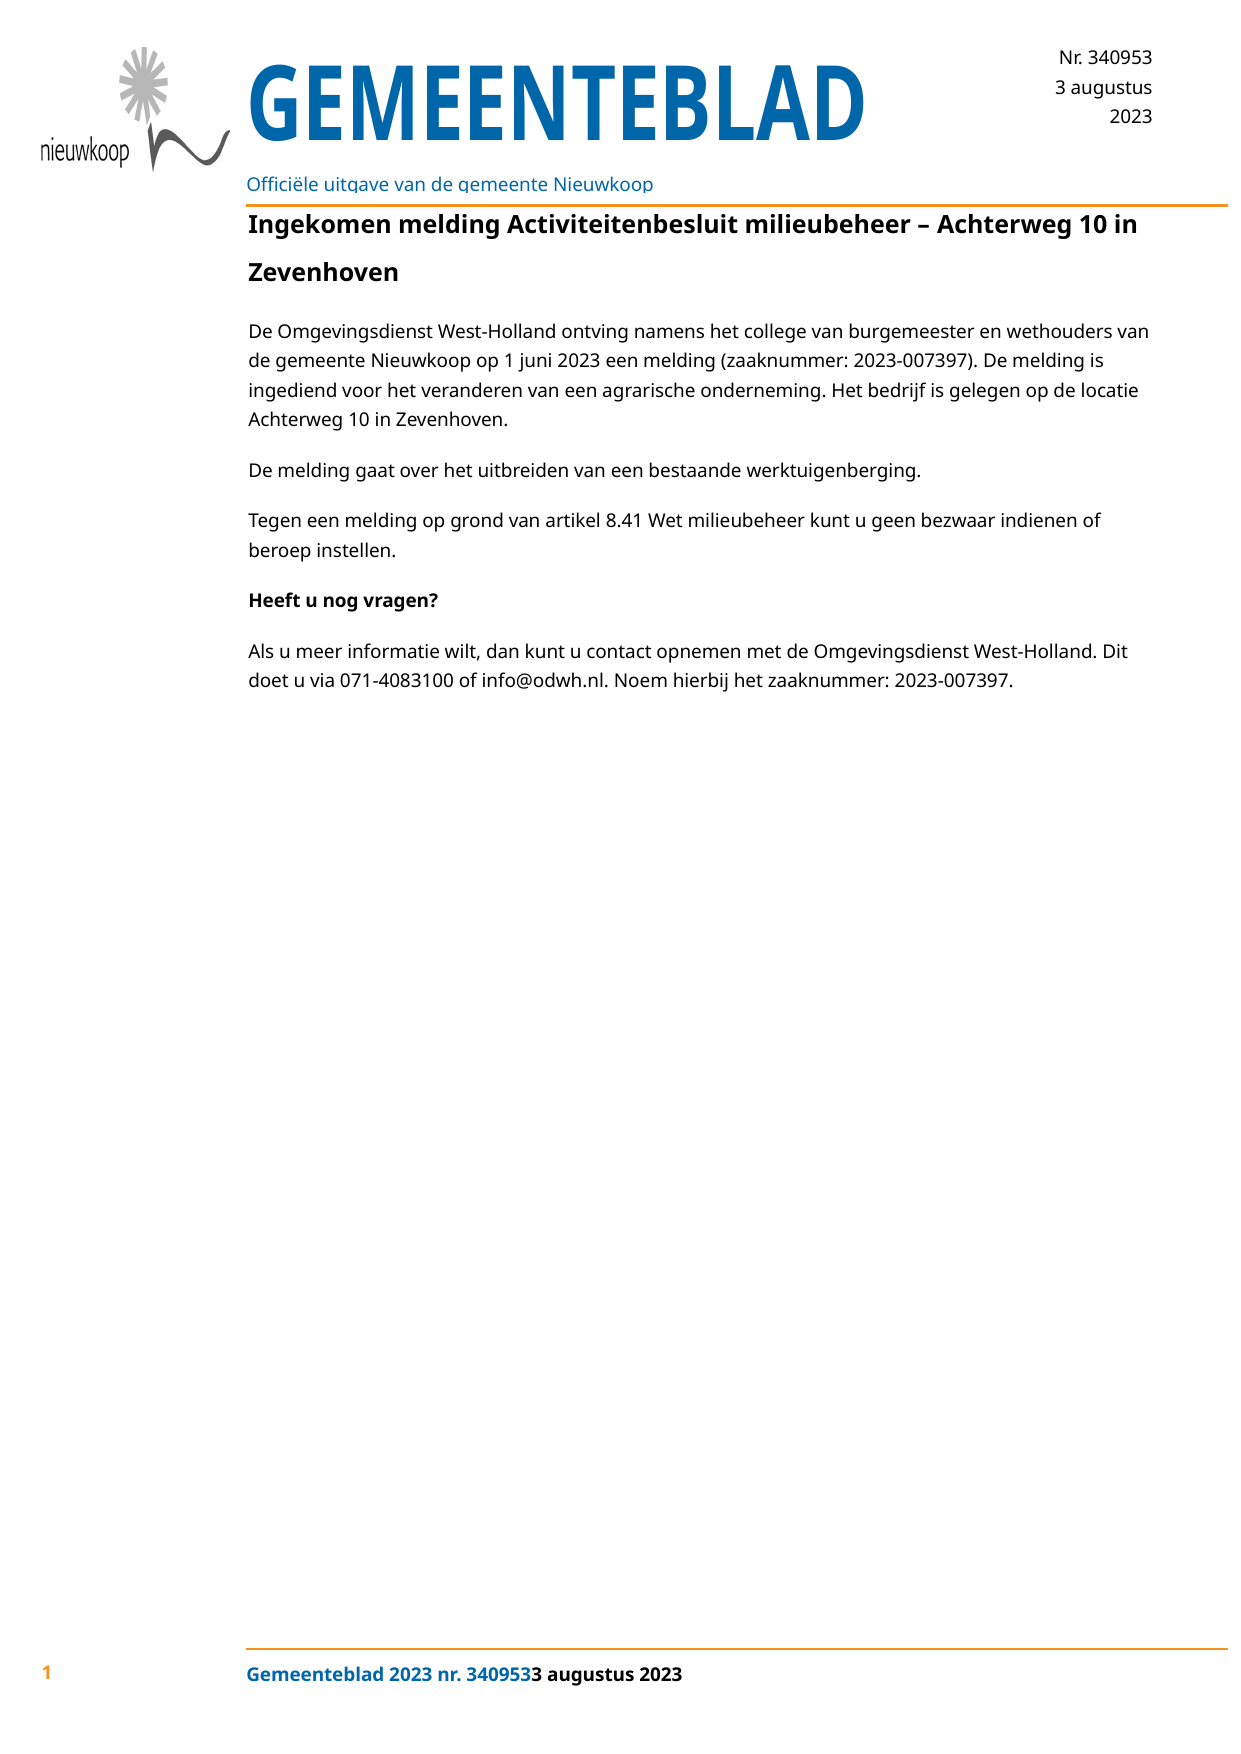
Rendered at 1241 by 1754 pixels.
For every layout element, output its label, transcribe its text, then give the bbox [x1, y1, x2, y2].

text Heeft u nog vragen? [248, 587, 1152, 613]
text Ingekomen melding Activiteitenbesluit milieubeheer – Achterweg 10 in Zevenhoven [248, 207, 1152, 288]
text Als u meer informatie wilt, dan kunt u contact opnemen met de Omgevingsdienst West-Holland. Dit doet u via 071‑4083100 of info@odwh.nl. Noem hierbij het zaaknummer: 2023-007397. [248, 638, 1152, 693]
picture [41, 47, 231, 172]
text De melding gaat over het uitbreiden van een bestaande werktuigenberging. [248, 457, 1152, 483]
text Tegen een melding op grond van artikel 8.41 Wet milieubeheer kunt u geen bezwaar indienen of beroep instellen. [248, 507, 1152, 563]
text De Omgevingsdienst West-Holland ontving namens het college van burgemeester en wethouders van de gemeente Nieuwkoop op 1 juni 2023 een melding (zaaknummer: 2023-007397). De melding is ingediend voor het veranderen van een agrarische onderneming. Het bedrijf is gelegen op de locatie Achterweg 10 in Zevenhoven. [248, 318, 1152, 432]
